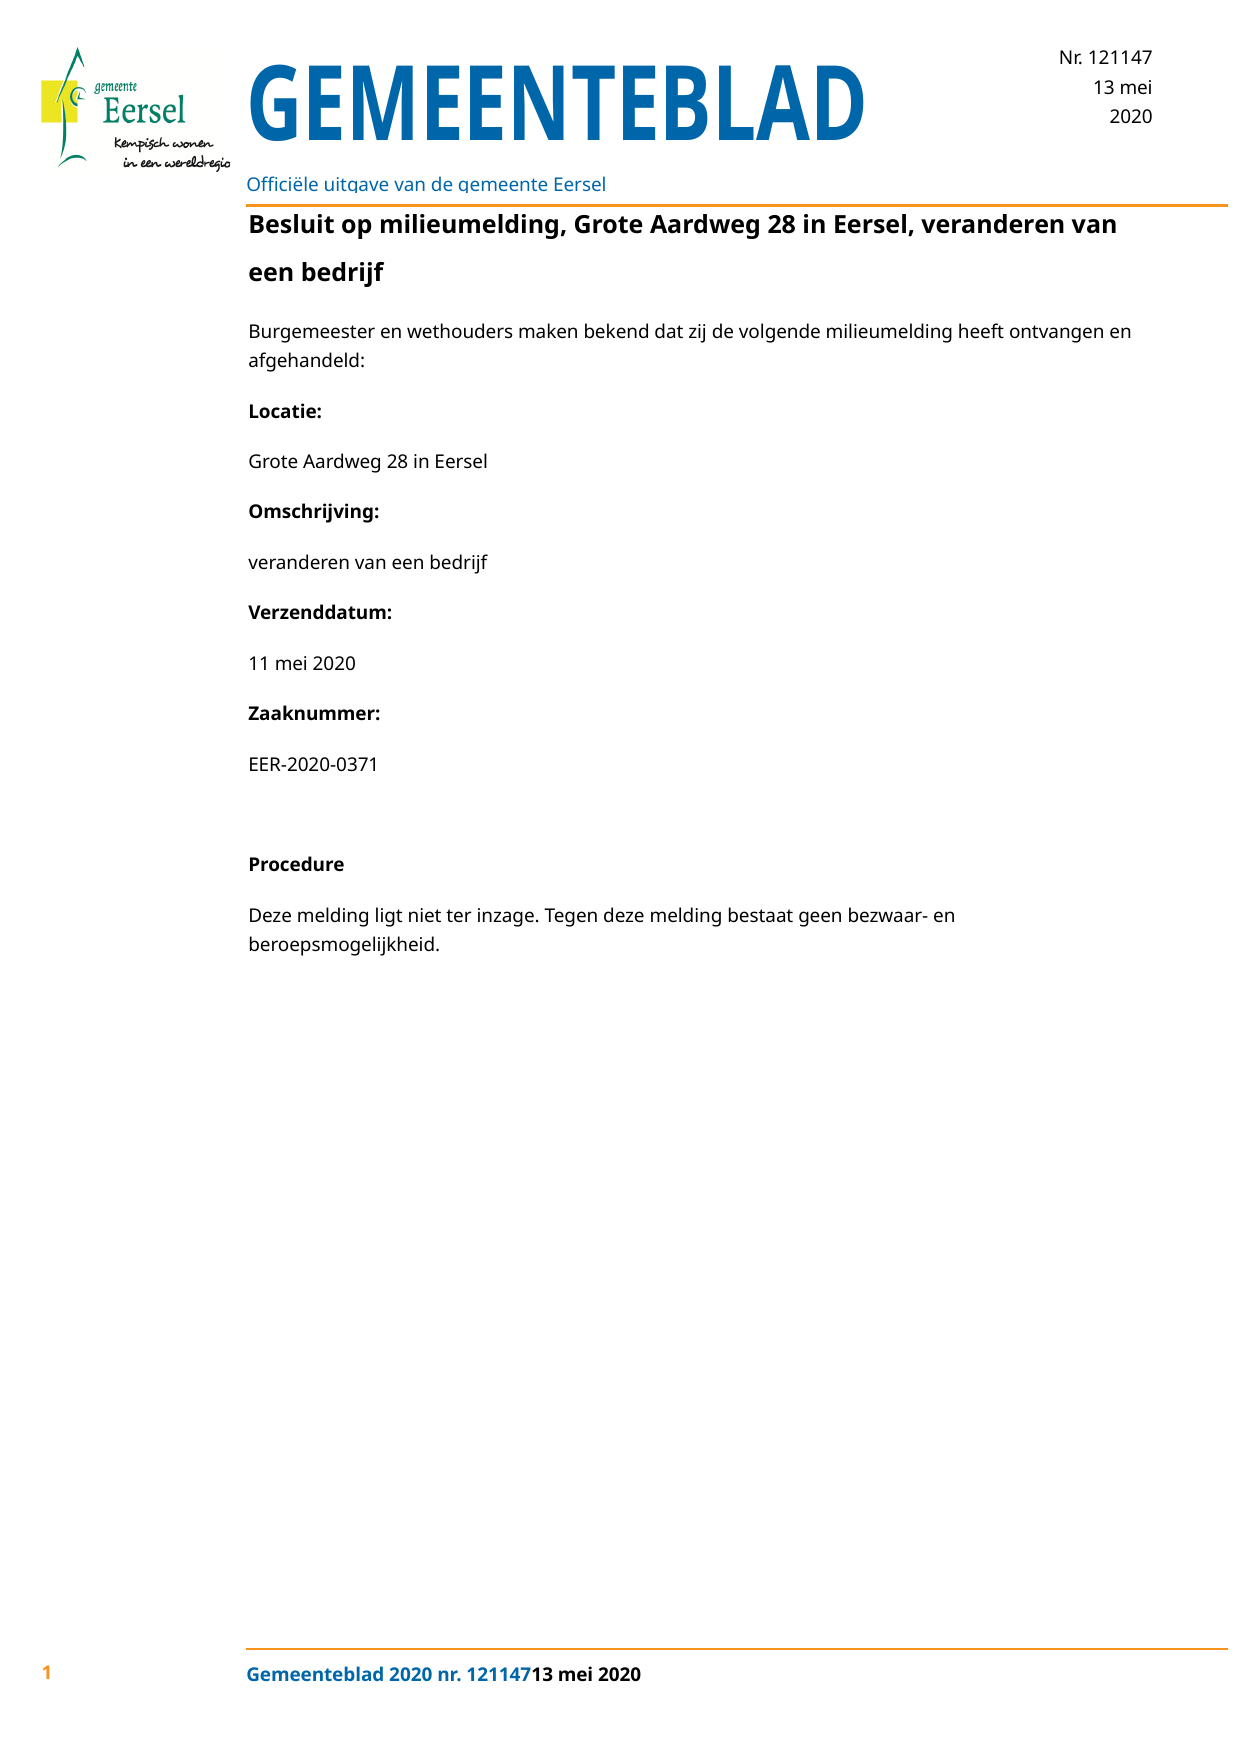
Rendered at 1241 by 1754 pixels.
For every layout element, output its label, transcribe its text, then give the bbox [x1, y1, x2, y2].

text Besluit op milieumelding, Grote Aardweg 28 in Eersel, veranderen van een bedrijf [248, 207, 1152, 288]
text 11 mei 2020 [248, 650, 1152, 676]
picture [41, 47, 231, 172]
text Procedure [248, 852, 1152, 877]
text Omschrijving: [248, 499, 1152, 524]
text Deze melding ligt niet ter inzage. Tegen deze melding bestaat geen bezwaar- en beroepsmogelijkheid. [248, 902, 1152, 957]
text Locatie: [248, 398, 1152, 424]
text Burgemeester en wethouders maken bekend dat zij de volgende milieumelding heeft ontvangen en afgehandeld: [248, 318, 1152, 373]
text Zaaknummer: [248, 700, 1152, 726]
text veranderen van een bedrijf [248, 549, 1152, 575]
text Grote Aardweg 28 in Eersel [248, 448, 1152, 474]
text EER-2020-0371 [248, 751, 1152, 777]
text Verzenddatum: [248, 599, 1152, 625]
